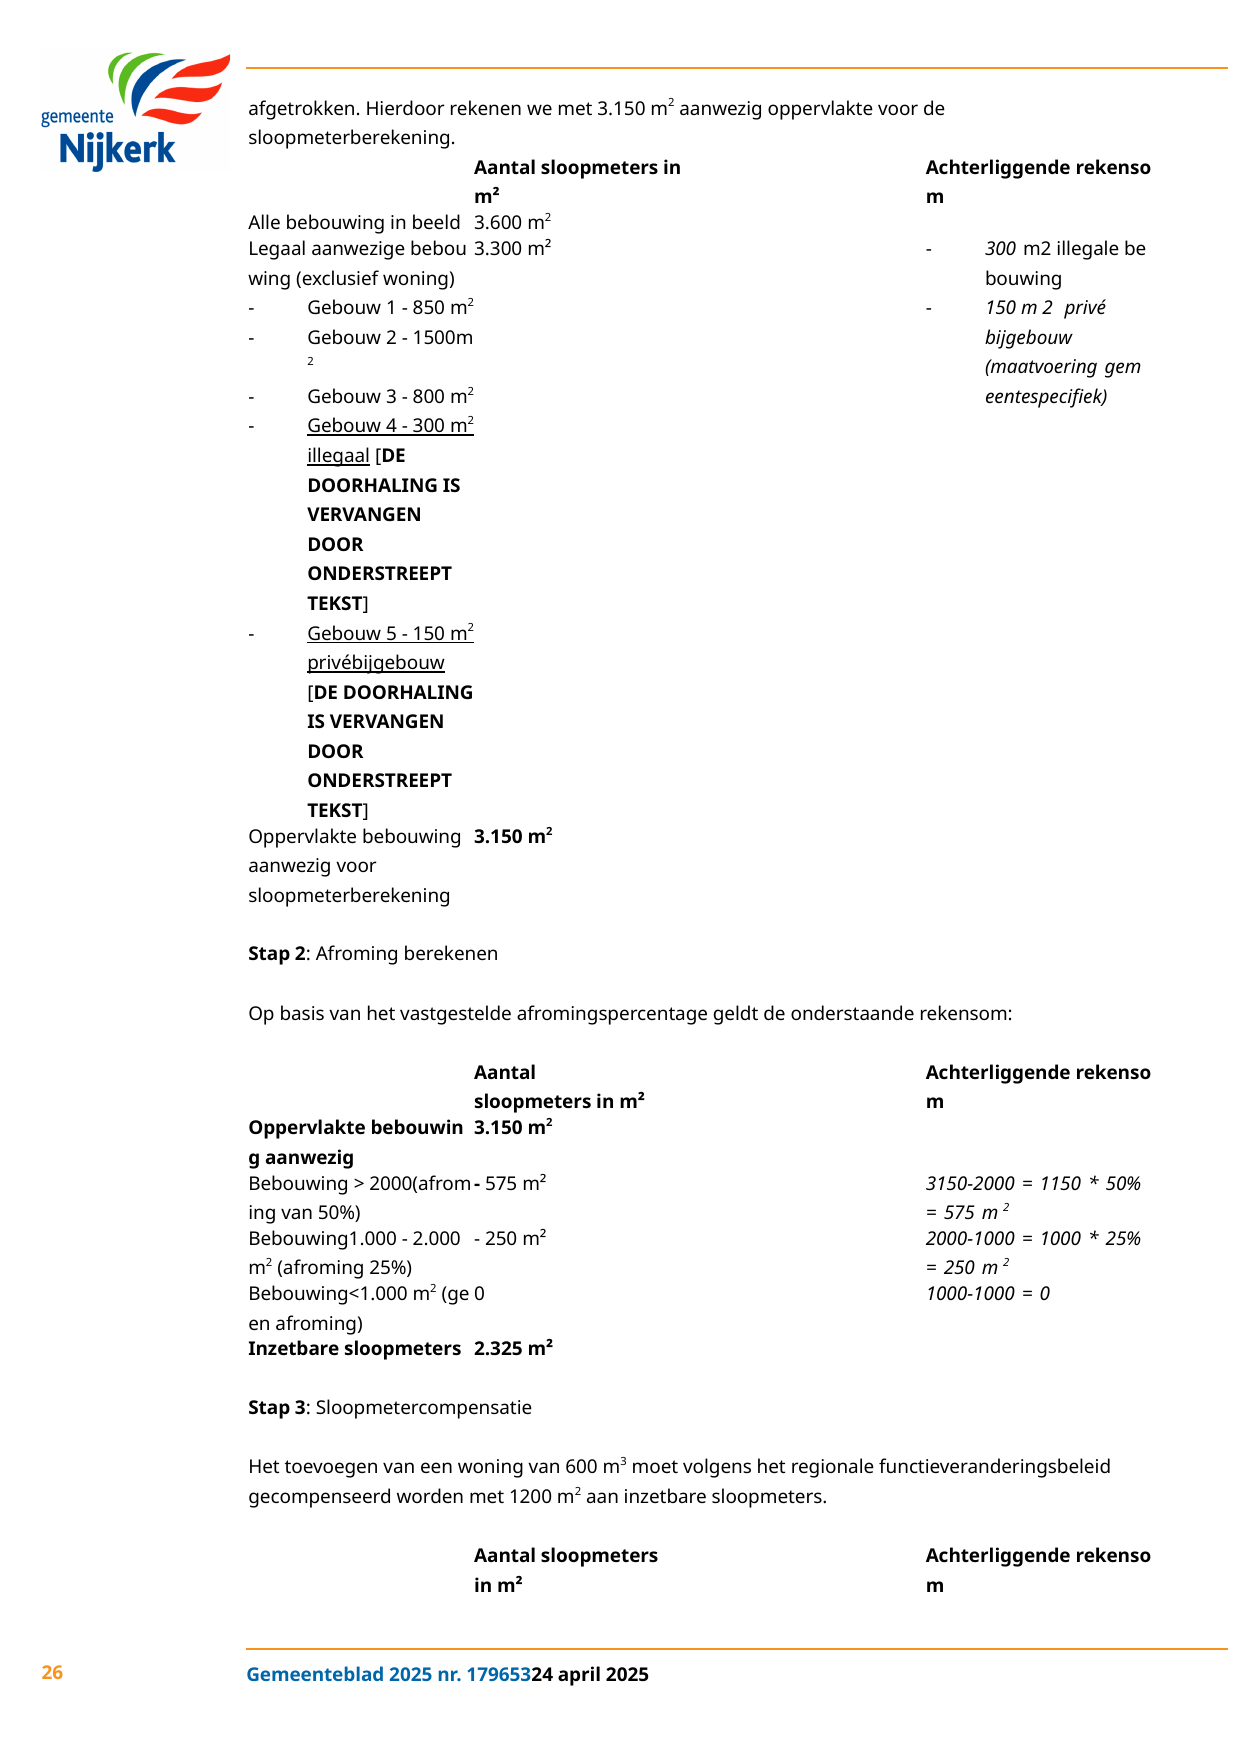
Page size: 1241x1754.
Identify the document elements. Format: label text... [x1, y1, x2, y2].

table_cell 3.300 m² [474, 235, 700, 823]
table_cell Bebouwing > 2000(afroming van 50%) [248, 1170, 474, 1225]
table_cell [926, 1114, 1152, 1170]
table_cell [700, 209, 926, 908]
table_header [700, 1542, 926, 1597]
table_cell Legaal aanwezige bebouwing (exclusief woning) Gebouw 1 - 850 m2 Gebouw 2 - 1500m2 Gebouw 3 - 800 m2 Gebouw 4 - 300 m2 illegaal [DE DOORHALING IS VERVANGEN DOOR ONDERSTREEPT TEKST] Gebouw 5 - 150 m2 privébijgebouw [DE DOORHALING IS VERVANGEN DOOR ONDERSTREEPT TEKST] [248, 235, 474, 823]
table_cell 2.325 m² [474, 1336, 700, 1361]
text Op basis van het vastgestelde afromingspercentage geldt de onderstaande rekensom: [248, 1000, 1152, 1026]
text Het toevoegen van een woning van 600 m3 moet volgens het regionale functieveranderingsbeleid gecompenseerd worden met 1200 m2 aan inzetbare sloopmeters. [248, 1453, 1152, 1509]
table_header Achterliggende rekensom [926, 1542, 1152, 1597]
table_header Aantal sloopmeters in m² [474, 154, 700, 209]
table_cell Alle bebouwing in beeld [248, 209, 474, 235]
table_cell Oppervlakte bebouwing aanwezig [248, 1114, 474, 1170]
table_header [700, 1059, 926, 1114]
text Stap 3: Sloopmetercompensatie [248, 1394, 1152, 1420]
table_cell 1000-1000 = 0 [926, 1280, 1152, 1336]
table_cell 3.150 m2 [474, 823, 700, 908]
picture [41, 47, 231, 172]
table_cell - 250 m² [474, 1225, 700, 1280]
table_header Aantal sloopmeters in m² [474, 1542, 700, 1597]
table_cell Oppervlakte bebouwing aanwezig voor sloopmeterberekening [248, 823, 474, 908]
table_cell - 575 m² [474, 1170, 700, 1225]
table_header [248, 1542, 474, 1597]
table_cell Bebouwing<1.000 m2 (geen afroming) [248, 1280, 474, 1336]
table_cell 3.150 m2 [474, 1114, 700, 1170]
table_cell 3.600 m2 [474, 209, 700, 235]
text Stap 2: Afroming berekenen [248, 941, 1152, 966]
text afgetrokken. Hierdoor rekenen we met 3.150 m2 aanwezig oppervlakte voor de sloopmeterberekening. [248, 95, 1152, 150]
table_header [248, 1059, 474, 1114]
table_cell [926, 209, 1152, 235]
table_cell 2000-1000 = 1000 * 25% = 250 m 2 [926, 1225, 1152, 1280]
table_cell 300 m2 illegale bebouwing 150 m 2 privé bijgebouw (maatvoering gemeentespecifiek) [926, 235, 1152, 823]
table_cell Inzetbare sloopmeters [248, 1336, 474, 1361]
table_cell [926, 1336, 1152, 1361]
table_header Achterliggende rekensom [926, 154, 1152, 209]
table_header Aantal sloopmeters in m² [474, 1059, 700, 1114]
table_cell [700, 1114, 926, 1361]
table_cell 3150-2000 = 1150 * 50% = 575 m 2 [926, 1170, 1152, 1225]
table_cell Bebouwing1.000 - 2.000m2 (afroming 25%) [248, 1225, 474, 1280]
table_header [248, 154, 474, 209]
table_header [700, 154, 926, 209]
table_cell 0 [474, 1280, 700, 1336]
table_header Achterliggende rekensom [926, 1059, 1152, 1114]
table_cell [926, 823, 1152, 908]
